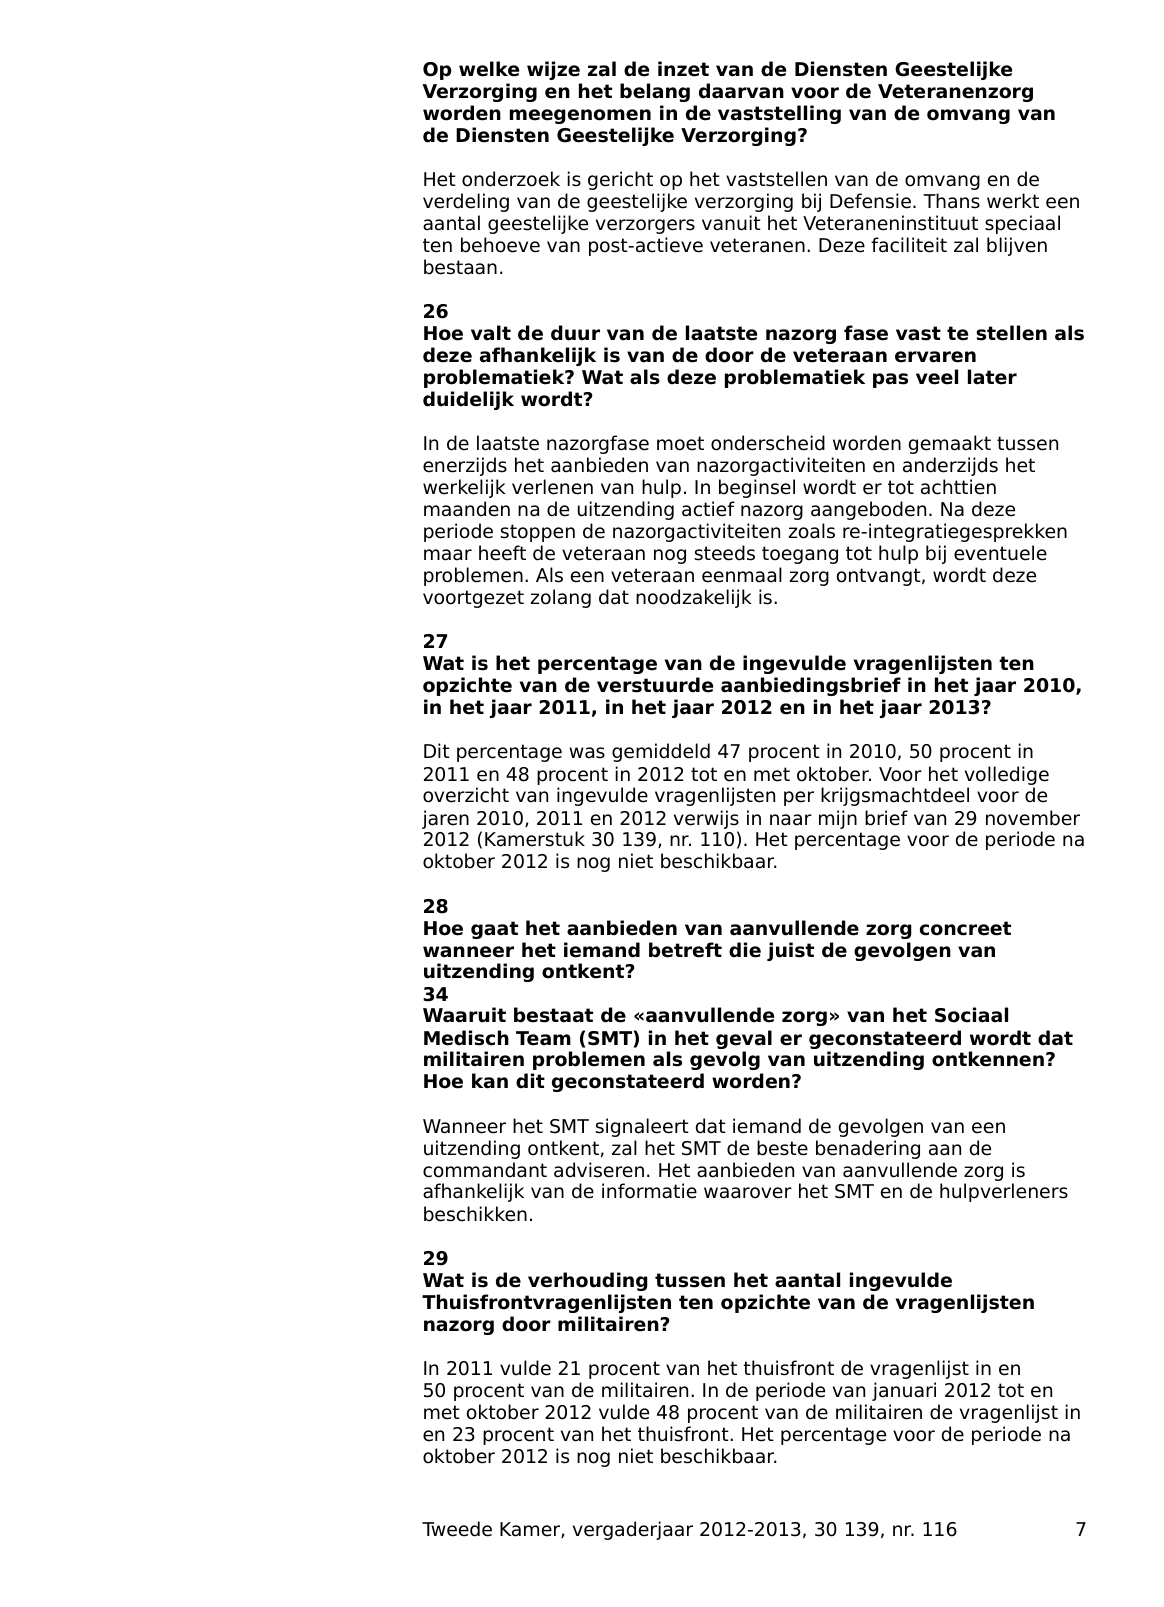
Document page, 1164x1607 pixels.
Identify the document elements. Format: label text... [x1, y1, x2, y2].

text Wanneer het SMT signaleert dat iemand de gevolgen van een uitzending ontkent, zal het SMT de beste benadering aan de commandant adviseren. Het aanbieden van aanvullende zorg is afhankelijk van de informatie waarover het SMT en de hulpverleners beschikken. [422, 1116, 1087, 1225]
text 27 [422, 631, 1087, 653]
text Dit percentage was gemiddeld 47 procent in 2010, 50 procent in 2011 en 48 procent in 2012 tot en met oktober. Voor het volledige overzicht van ingevulde vragenlijsten per krijgsmachtdeel voor de jaren 2010, 2011 en 2012 verwijs in naar mijn brief van 29 november 2012 (Kamerstuk 30 139, nr. 110). Het percentage voor de periode na oktober 2012 is nog niet beschikbaar. [422, 741, 1087, 873]
text Wat is de verhouding tussen het aantal ingevulde Thuisfrontvragenlijsten ten opzichte van de vragenlijsten nazorg door militairen? [422, 1269, 1087, 1336]
text 26 [422, 301, 1087, 323]
text 29 [422, 1248, 1087, 1269]
text Het onderzoek is gericht op het vaststellen van de omvang en de verdeling van de geestelijke verzorging bij Defensie. Thans werkt een aantal geestelijke verzorgers vanuit het Veteraneninstituut speciaal ten behoeve van post-actieve veteranen. Deze faciliteit zal blijven bestaan. [422, 169, 1087, 279]
text In 2011 vulde 21 procent van het thuisfront de vragenlijst in en 50 procent van de militairen. In de periode van januari 2012 tot en met oktober 2012 vulde 48 procent van de militairen de vragenlijst in en 23 procent van het thuisfront. Het percentage voor de periode na oktober 2012 is nog niet beschikbaar. [422, 1358, 1087, 1468]
text Wat is het percentage van de ingevulde vragenlijsten ten opzichte van de verstuurde aanbiedingsbrief in het jaar 2010, in het jaar 2011, in het jaar 2012 en in het jaar 2013? [422, 653, 1087, 719]
text Hoe valt de duur van de laatste nazorg fase vast te stellen als deze afhankelijk is van de door de veteraan ervaren problematiek? Wat als deze problematiek pas veel later duidelijk wordt? [422, 323, 1087, 411]
text Op welke wijze zal de inzet van de Diensten Geestelijke Verzorging en het belang daarvan voor de Veteranenzorg worden meegenomen in de vaststelling van de omvang van de Diensten Geestelijke Verzorging? [422, 59, 1087, 147]
text 28 [422, 896, 1087, 917]
text Hoe gaat het aanbieden van aanvullende zorg concreet wanneer het iemand betreft die juist de gevolgen van uitzending ontkent? [422, 917, 1087, 983]
text 34 [422, 983, 1087, 1005]
text In de laatste nazorgfase moet onderscheid worden gemaakt tussen enerzijds het aanbieden van nazorgactiviteiten en anderzijds het werkelijk verlenen van hulp. In beginsel wordt er tot achttien maanden na de uitzending actief nazorg aangeboden. Na deze periode stoppen de nazorgactiviteiten zoals re-integratiegesprekken maar heeft de veteraan nog steeds toegang tot hulp bij eventuele problemen. Als een veteraan eenmaal zorg ontvangt, wordt deze voortgezet zolang dat noodzakelijk is. [422, 433, 1087, 609]
text Waaruit bestaat de «aanvullende zorg» van het Sociaal Medisch Team (SMT) in het geval er geconstateerd wordt dat militairen problemen als gevolg van uitzending ontkennen? Hoe kan dit geconstateerd worden? [422, 1005, 1087, 1093]
